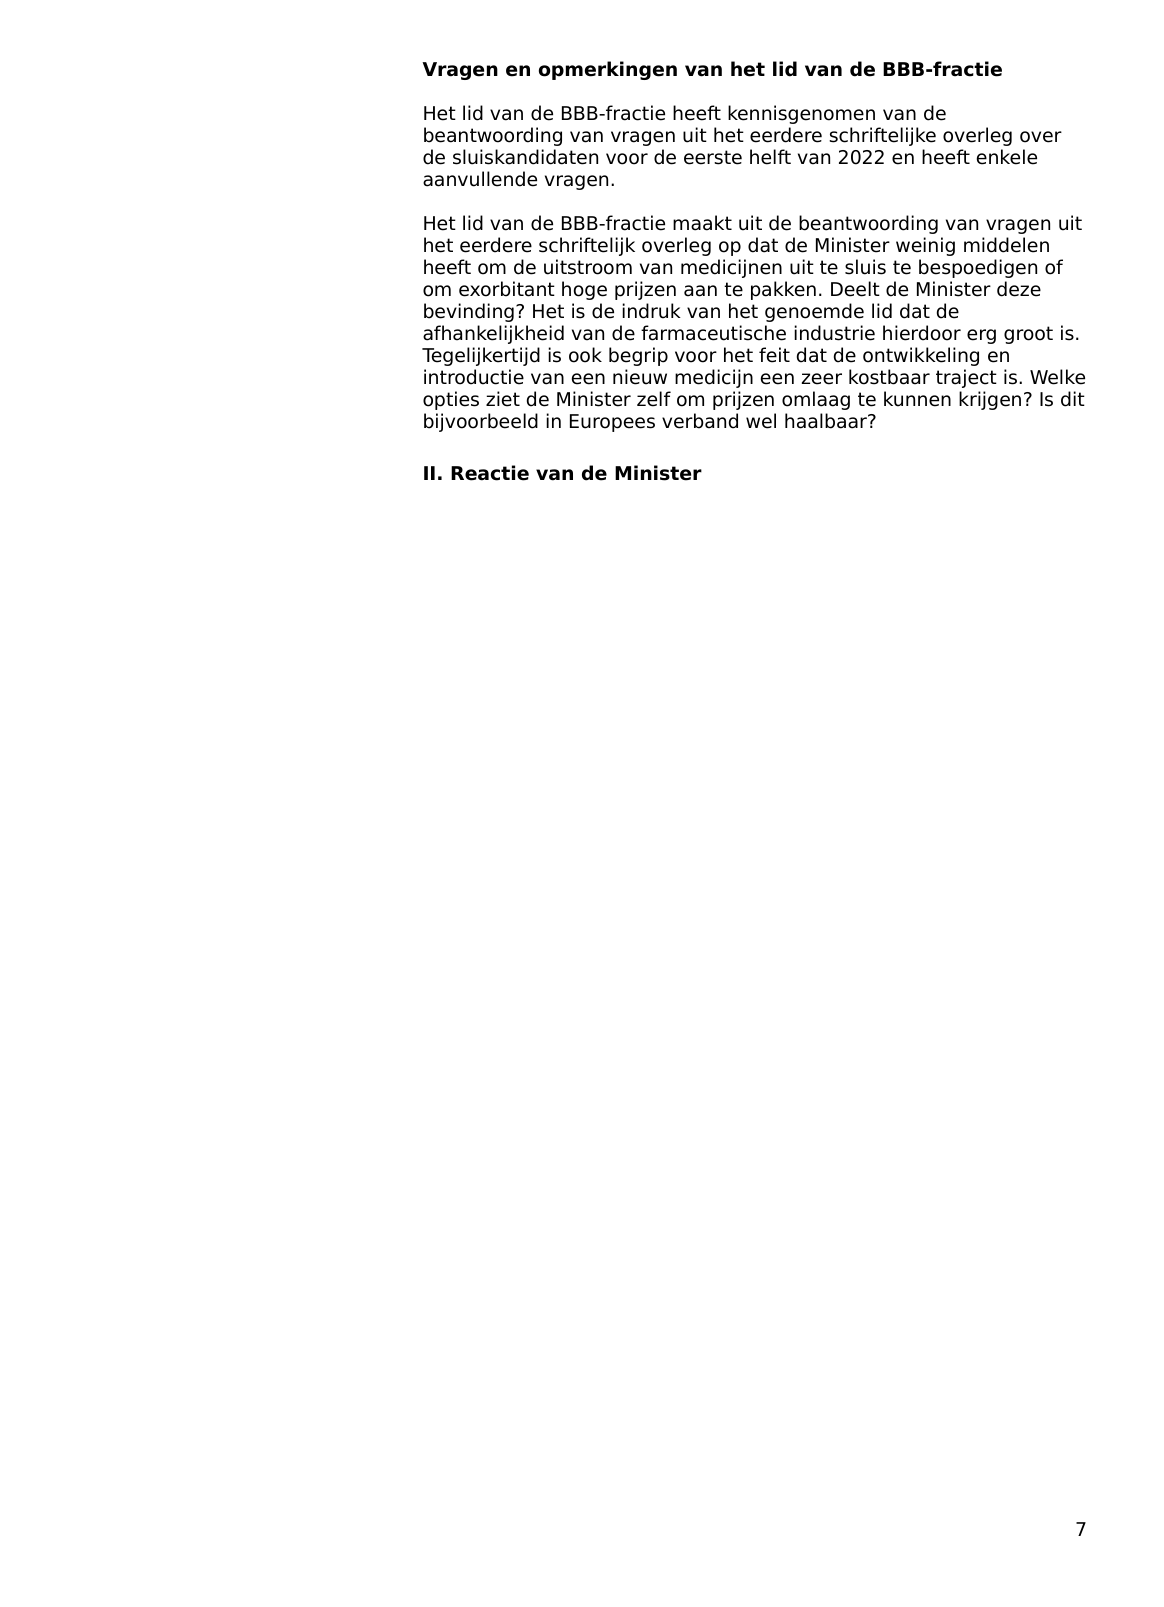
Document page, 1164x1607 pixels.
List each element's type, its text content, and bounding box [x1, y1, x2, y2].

text Het lid van de BBB-fractie heeft kennisgenomen van de beantwoording van vragen uit het eerdere schriftelijke overleg over de sluiskandidaten voor de eerste helft van 2022 en heeft enkele aanvullende vragen. [422, 103, 1087, 191]
subtitle Vragen en opmerkingen van het lid van de BBB-fractie [422, 59, 1087, 81]
subtitle II. Reactie van de Minister [422, 463, 1087, 485]
text Het lid van de BBB-fractie maakt uit de beantwoording van vragen uit het eerdere schriftelijk overleg op dat de Minister weinig middelen heeft om de uitstroom van medicijnen uit te sluis te bespoedigen of om exorbitant hoge prijzen aan te pakken. Deelt de Minister deze bevinding? Het is de indruk van het genoemde lid dat de afhankelijkheid van de farmaceutische industrie hierdoor erg groot is. Tegelijkertijd is ook begrip voor het feit dat de ontwikkeling en introductie van een nieuw medicijn een zeer kostbaar traject is. Welke opties ziet de Minister zelf om prijzen omlaag te kunnen krijgen? Is dit bijvoorbeeld in Europees verband wel haalbaar? [422, 213, 1087, 433]
